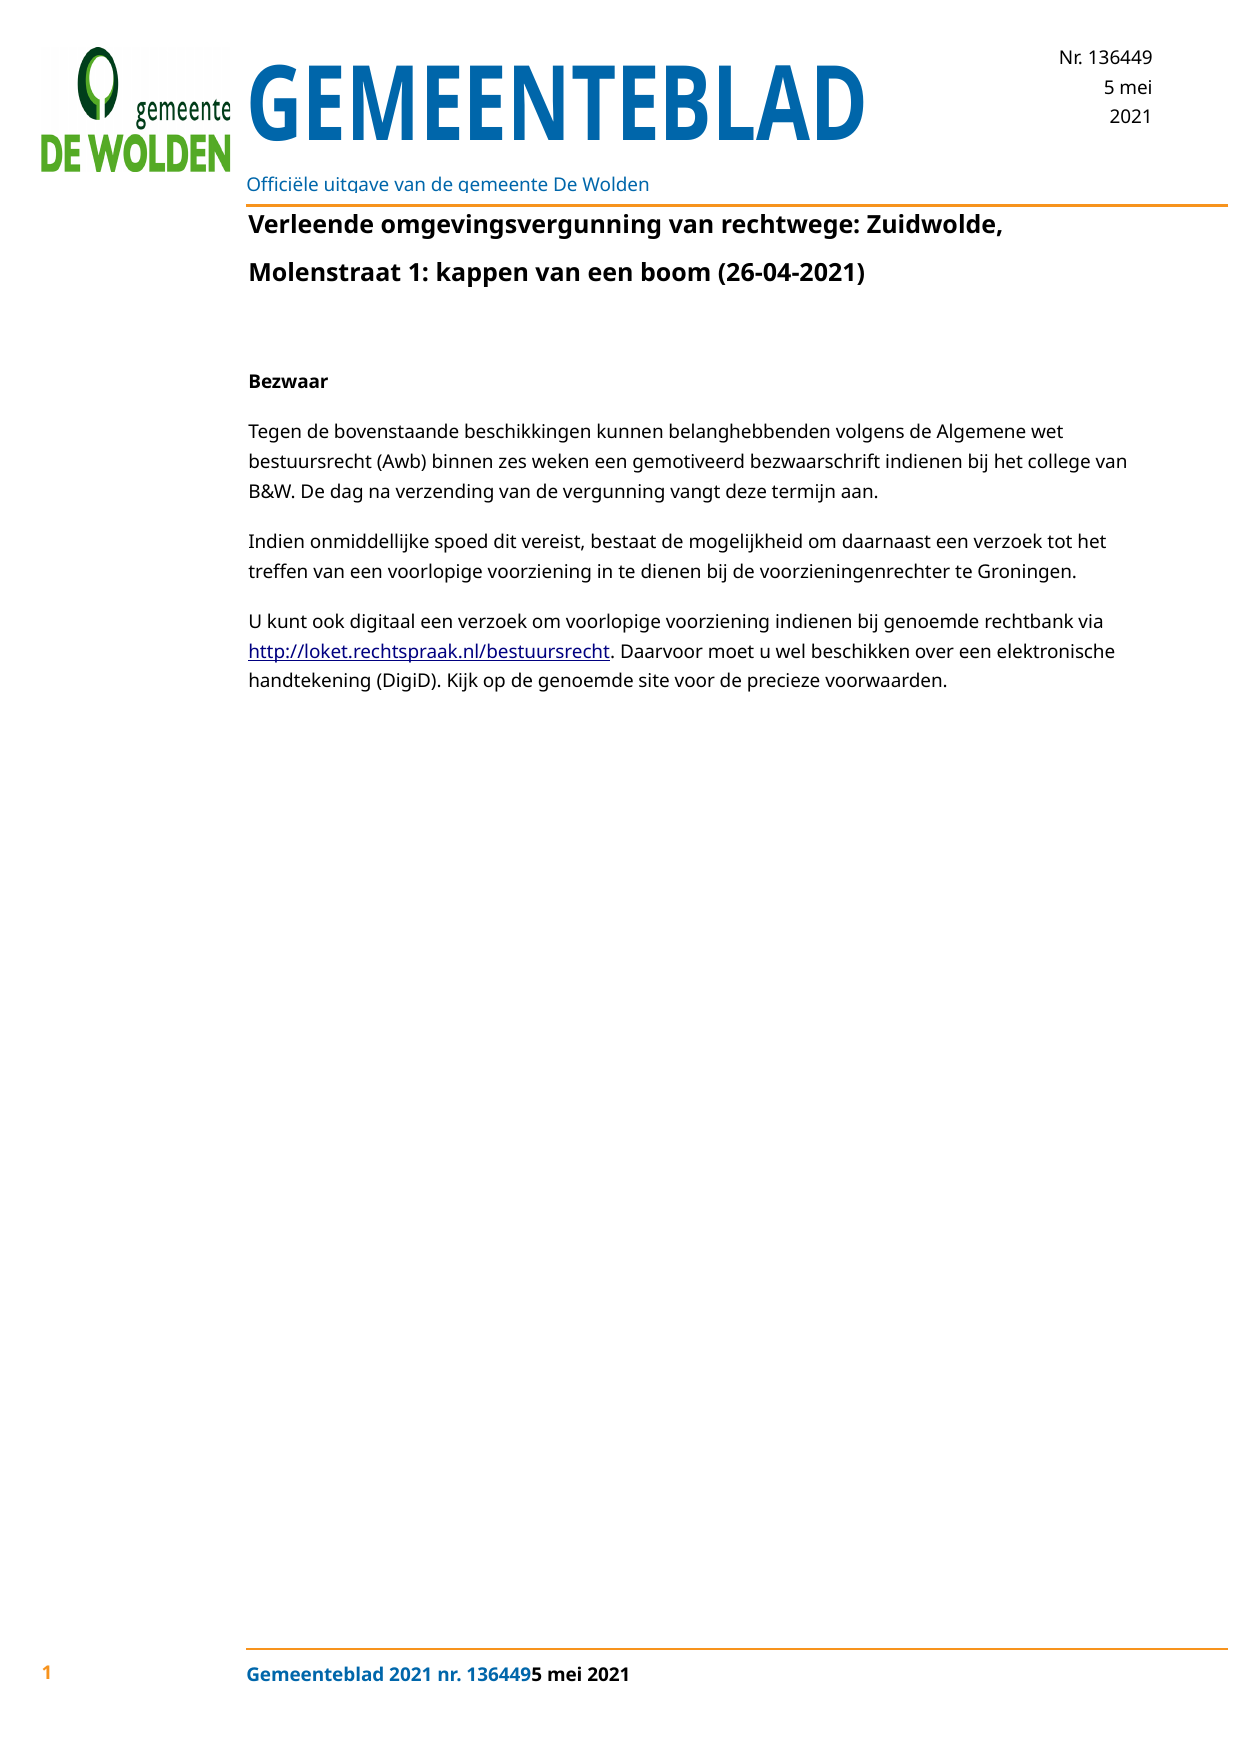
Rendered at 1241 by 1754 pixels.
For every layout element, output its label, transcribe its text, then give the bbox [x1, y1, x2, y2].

text U kunt ook digitaal een verzoek om voorlopige voorziening indienen bij genoemde rechtbank via http://loket.rechtspraak.nl/bestuursrecht. Daarvoor moet u wel beschikken over een elektronische handtekening (DigiD). Kijk op de genoemde site voor de precieze voorwaarden. [248, 608, 1152, 693]
picture [41, 47, 231, 172]
text Indien onmiddellijke spoed dit vereist, bestaat de mogelijkheid om daarnaast een verzoek tot het treffen van een voorlopige voorziening in te dienen bij de voorzieningenrechter te Groningen. [248, 528, 1152, 584]
text Verleende omgevingsvergunning van rechtwege: Zuidwolde, Molenstraat 1: kappen van een boom (26-04-2021) [248, 207, 1152, 288]
text Bezwaar [248, 368, 1152, 394]
text Tegen de bovenstaande beschikkingen kunnen belanghebbenden volgens de Algemene wet bestuursrecht (Awb) binnen zes weken een gemotiveerd bezwaarschrift indienen bij het college van B&W. De dag na verzending van de vergunning vangt deze termijn aan. [248, 419, 1152, 504]
